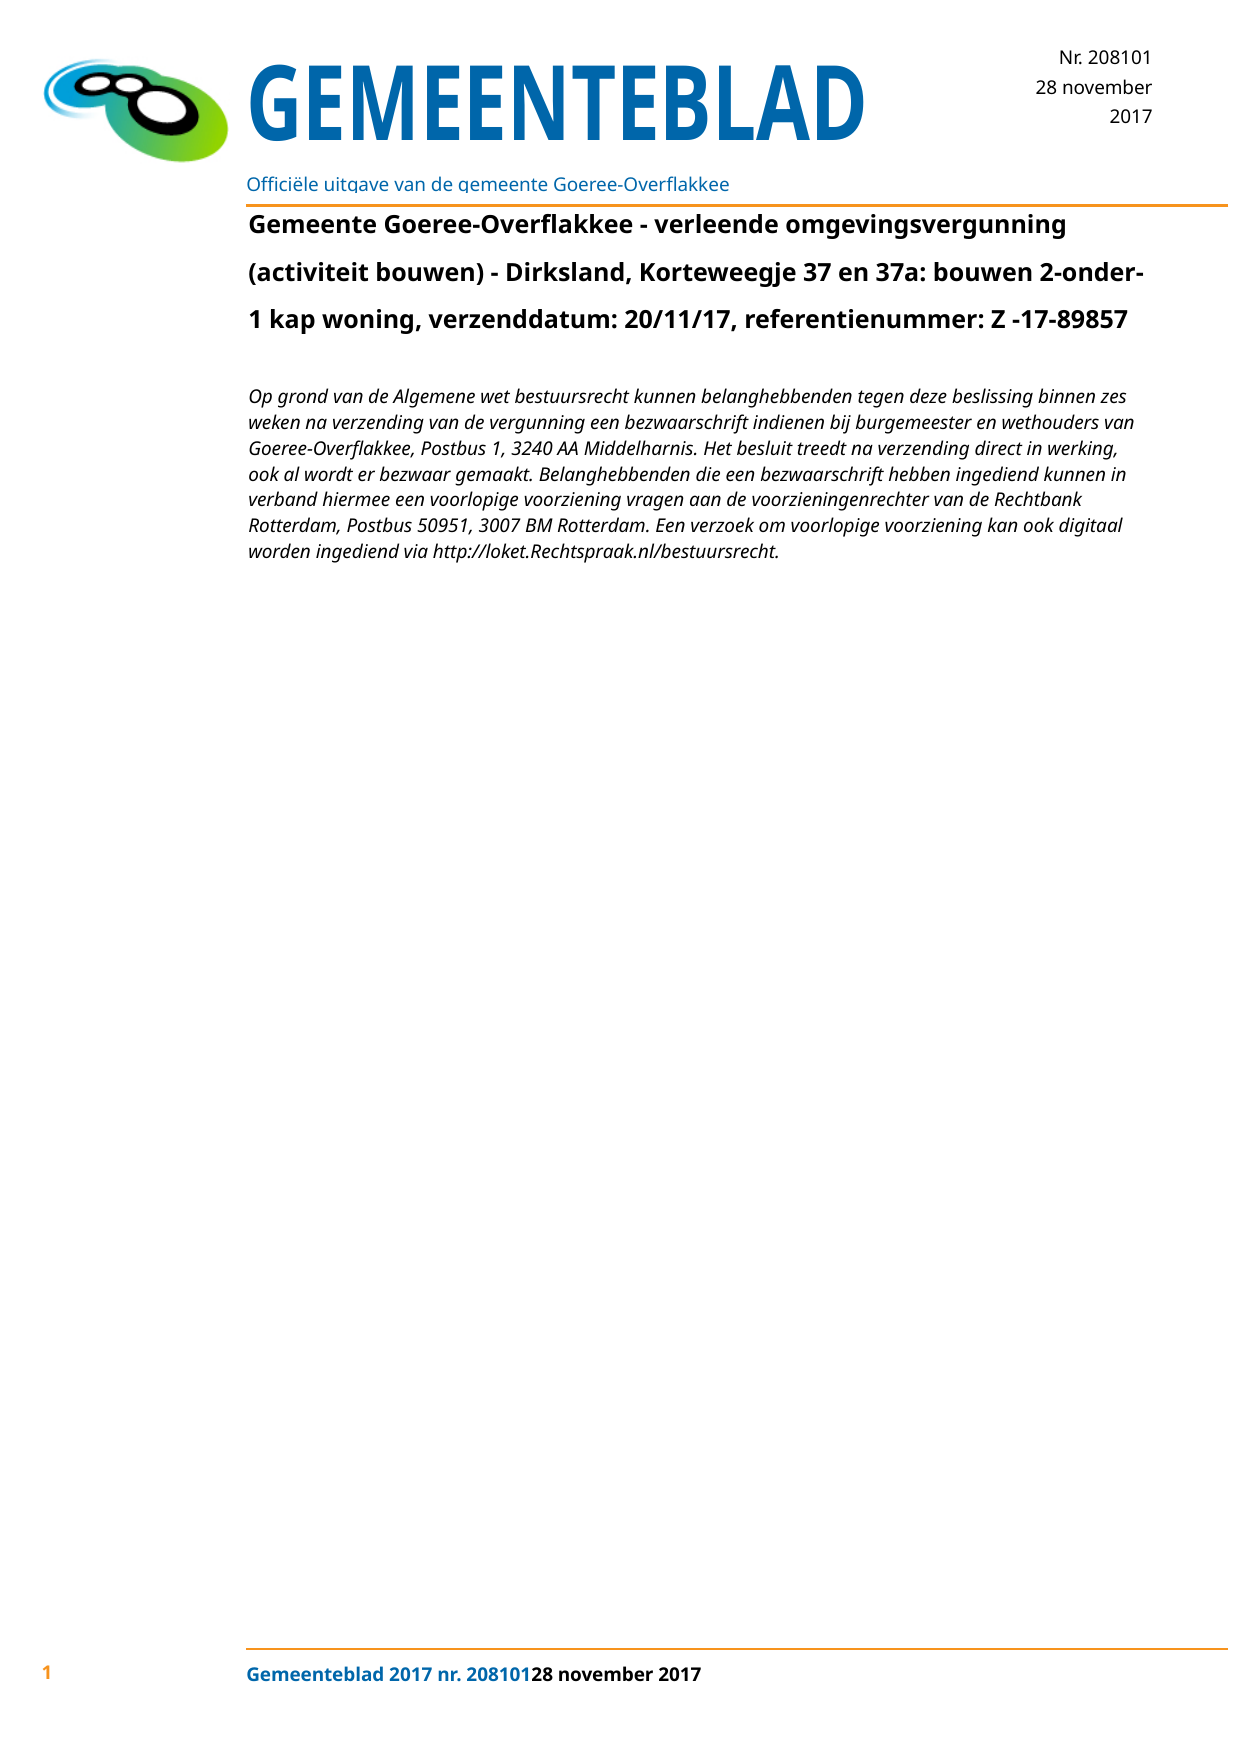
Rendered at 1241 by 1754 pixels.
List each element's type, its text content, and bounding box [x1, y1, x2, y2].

text Op grond van de Algemene wet bestuursrecht kunnen belanghebbenden tegen deze beslissing binnen zes weken na verzending van de vergunning een bezwaarschrift indienen bij burgemeester en wethouders van Goeree-Overflakkee, Postbus 1, 3240 AA Middelharnis. Het besluit treedt na verzending direct in werking, ook al wordt er bezwaar gemaakt. Belanghebbenden die een bezwaarschrift hebben ingediend kunnen in verband hiermee een voorlopige voorziening vragen aan de voorzieningenrechter van de Rechtbank Rotterdam, Postbus 50951, 3007 BM Rotterdam. Een verzoek om voorlopige voorziening kan ook digitaal worden ingediend via http://loket.Rechtspraak.nl/bestuursrecht. [248, 384, 1152, 564]
text Gemeente Goeree-Overflakkee - verleende omgevingsvergunning (activiteit bouwen) - Dirksland, Korteweegje 37 en 37a: bouwen 2-onder-1 kap woning, verzenddatum: 20/11/17, referentienummer: Z -17-89857 [248, 207, 1152, 336]
picture [41, 47, 231, 172]
